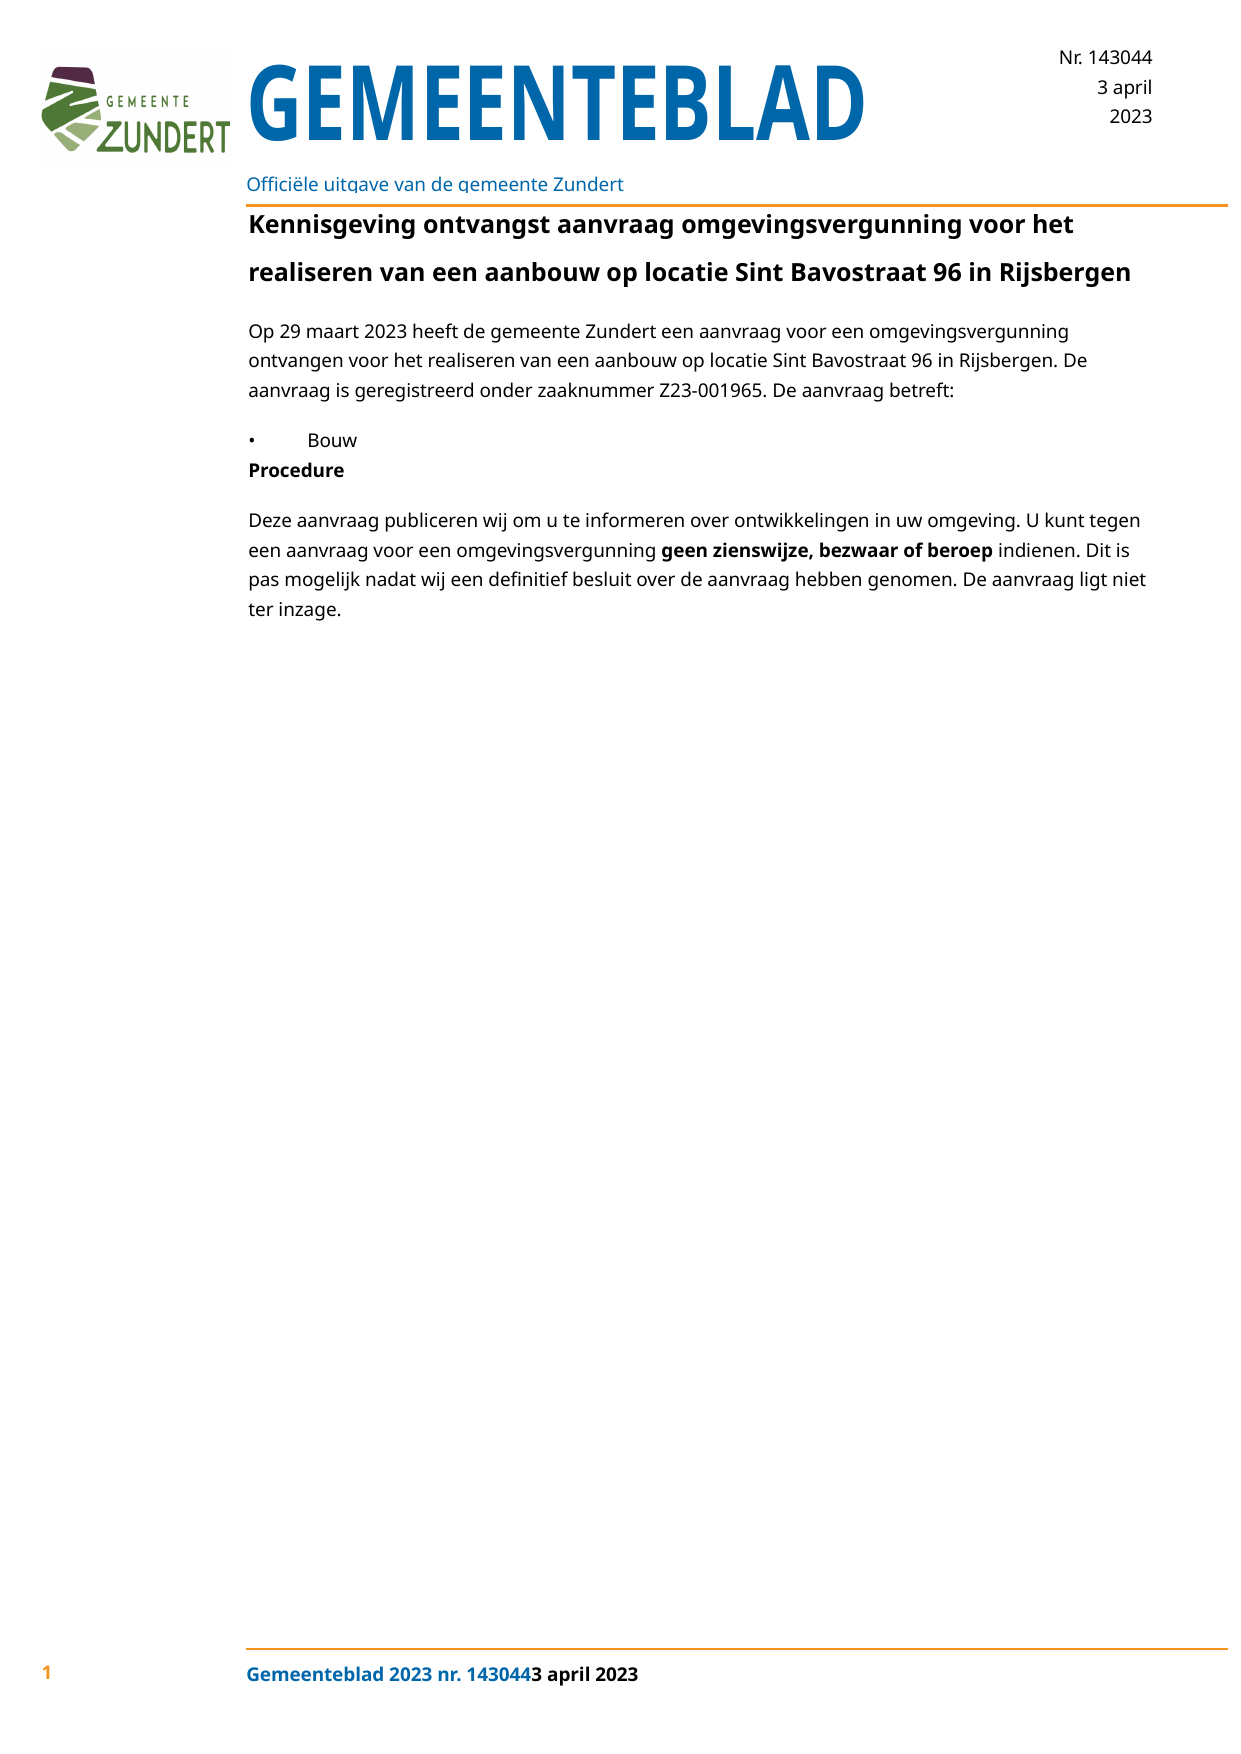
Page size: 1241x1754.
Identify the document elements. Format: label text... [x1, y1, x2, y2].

list Bouw [248, 427, 1152, 453]
text Op 29 maart 2023 heeft de gemeente Zundert een aanvraag voor een omgevingsvergunning ontvangen voor het realiseren van een aanbouw op locatie Sint Bavostraat 96 in Rijsbergen. De aanvraag is geregistreerd onder zaaknummer Z23-001965. De aanvraag betreft: [248, 318, 1152, 403]
picture [41, 47, 231, 172]
text Procedure [248, 457, 1152, 483]
text Kennisgeving ontvangst aanvraag omgevingsvergunning voor het realiseren van een aanbouw op locatie Sint Bavostraat 96 in Rijsbergen [248, 207, 1152, 288]
text Deze aanvraag publiceren wij om u te informeren over ontwikkelingen in uw omgeving. U kunt tegen een aanvraag voor een omgevingsvergunning geen zienswijze, bezwaar of beroep indienen. Dit is pas mogelijk nadat wij een definitief besluit over de aanvraag hebben genomen. De aanvraag ligt niet ter inzage. [248, 507, 1152, 622]
